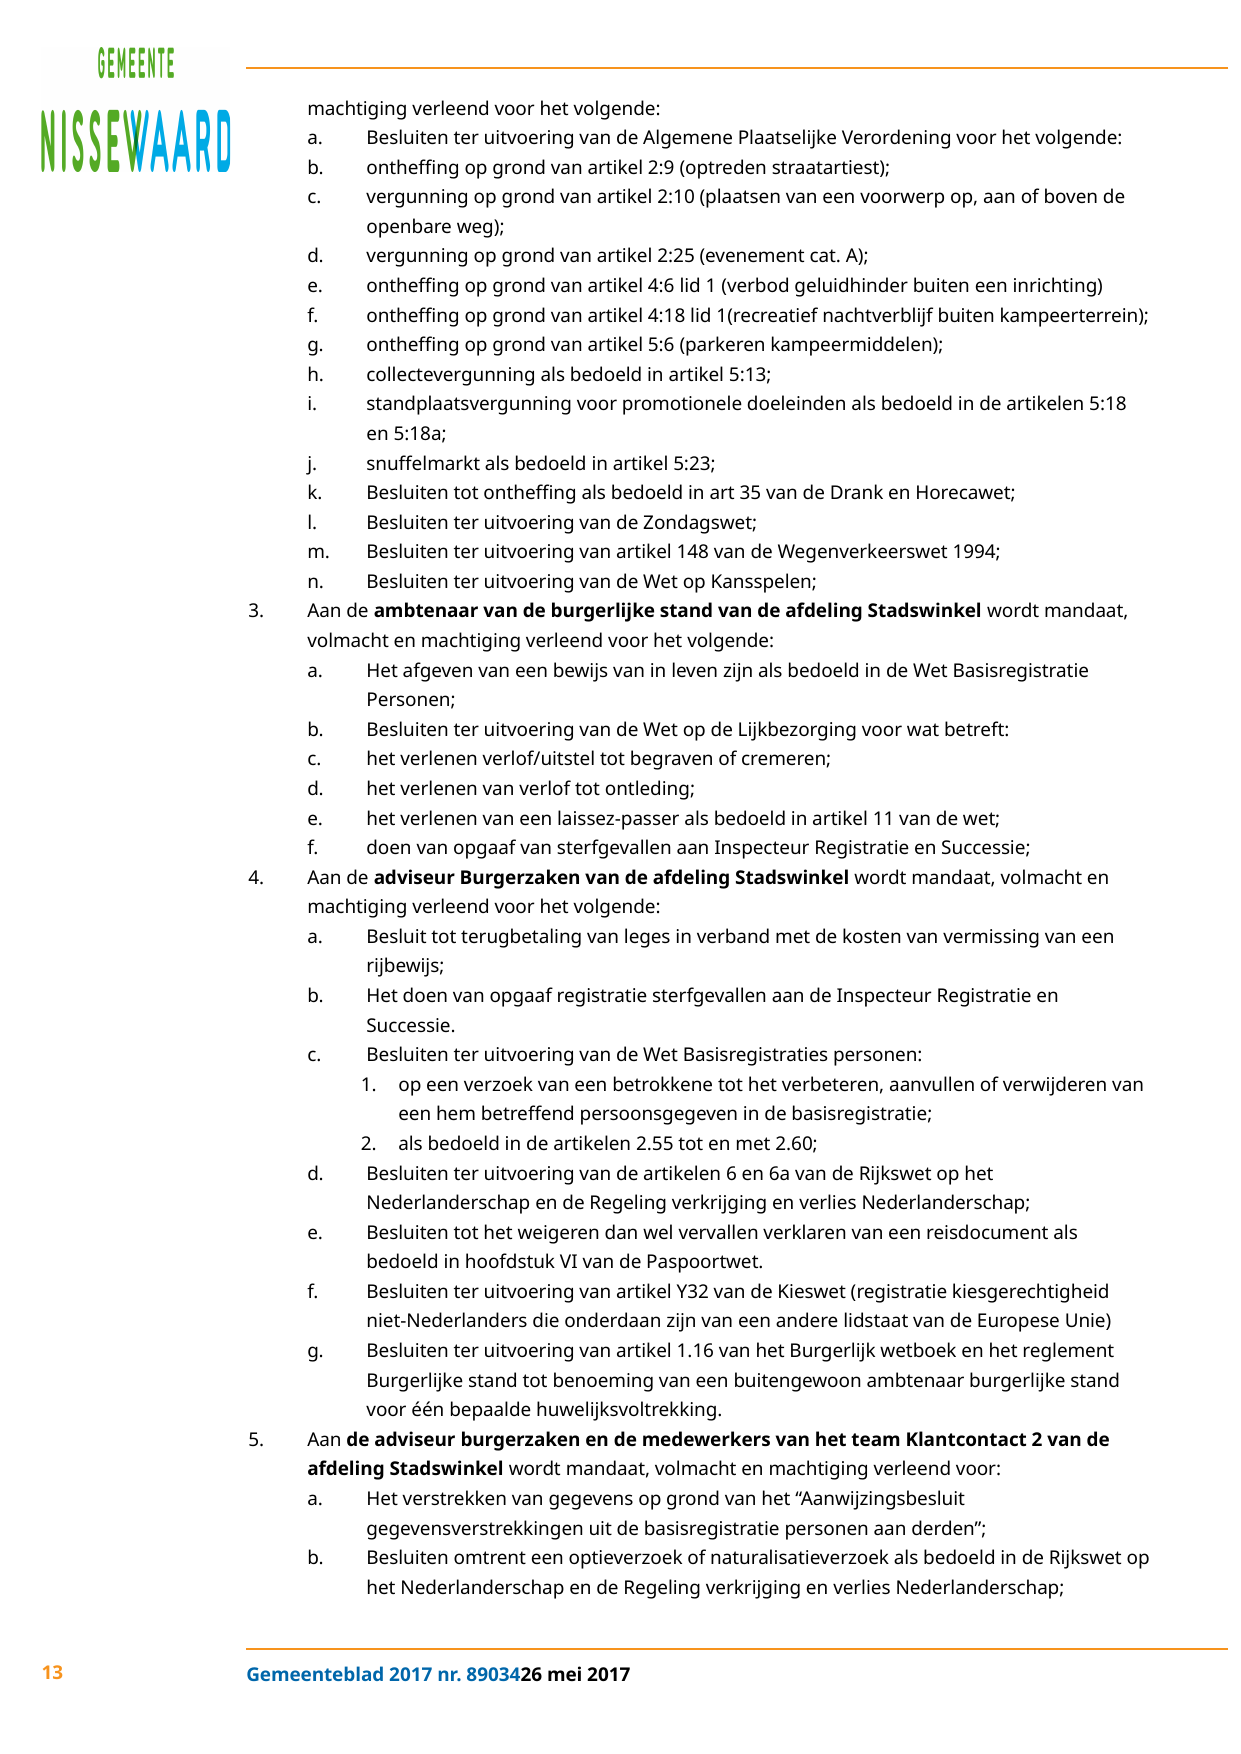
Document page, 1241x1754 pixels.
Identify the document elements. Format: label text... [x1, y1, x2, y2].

list Besluiten omtrent een optieverzoek of naturalisatieverzoek als bedoeld in de Rijkswet op het Nederlanderschap en de Regeling verkrijging en verlies Nederlanderschap; [307, 1544, 1152, 1600]
list snuffelmarkt als bedoeld in artikel 5:23; [307, 450, 1152, 476]
list collectevergunning als bedoeld in artikel 5:13; [307, 361, 1152, 387]
list machtiging verleend voor het volgende: [248, 95, 1152, 121]
list Het afgeven van een bewijs van in leven zijn als bedoeld in de Wet Basisregistratie Personen; [307, 657, 1152, 712]
list ontheffing op grond van artikel 4:6 lid 1 (verbod geluidhinder buiten een inrichting) [307, 272, 1152, 298]
list Besluiten ter uitvoering van artikel 1.16 van het Burgerlijk wetboek en het reglement Burgerlijke stand tot benoeming van een buitengewoon ambtenaar burgerlijke stand voor één bepaalde huwelijksvoltrekking. [307, 1337, 1152, 1422]
list Aan de ambtenaar van de burgerlijke stand van de afdeling Stadswinkel wordt mandaat, volmacht en machtiging verleend voor het volgende: [248, 598, 1152, 653]
list standplaatsvergunning voor promotionele doeleinden als bedoeld in de artikelen 5:18 en 5:18a; [307, 391, 1152, 446]
list ontheffing op grond van artikel 4:18 lid 1(recreatief nachtverblijf buiten kampeerterrein); [307, 302, 1152, 328]
list ontheffing op grond van artikel 5:6 (parkeren kampeermiddelen); [307, 331, 1152, 357]
list vergunning op grond van artikel 2:10 (plaatsen van een voorwerp op, aan of boven de openbare weg); [307, 183, 1152, 239]
picture [176, 157, 187, 172]
list Besluiten ter uitvoering van de Wet op de Lijkbezorging voor wat betreft: [307, 716, 1152, 742]
list Besluiten tot ontheffing als bedoeld in art 35 van de Drank en Horecawet; [307, 479, 1152, 505]
list als bedoeld in de artikelen 2.55 tot en met 2.60; [361, 1130, 1152, 1156]
list het verlenen van een laissez-passer als bedoeld in artikel 11 van de wet; [307, 805, 1152, 831]
list Het verstrekken van gegevens op grond van het “Aanwijzingsbesluit gegevensverstrekkingen uit de basisregistratie personen aan derden”; [307, 1485, 1152, 1541]
list vergunning op grond van artikel 2:25 (evenement cat. A); [307, 243, 1152, 268]
list Aan de adviseur burgerzaken en de medewerkers van het team Klantcontact 2 van de afdeling Stadswinkel wordt mandaat, volmacht en machtiging verleend voor: [248, 1426, 1152, 1481]
list het verlenen van verlof tot ontleding; [307, 775, 1152, 801]
list het verlenen verlof/uitstel tot begraven of cremeren; [307, 746, 1152, 771]
list Aan de adviseur Burgerzaken van de afdeling Stadswinkel wordt mandaat, volmacht en machtiging verleend voor het volgende: [248, 864, 1152, 919]
list Het doen van opgaaf registratie sterfgevallen aan de Inspecteur Registratie en Successie. [307, 982, 1152, 1038]
picture [222, 122, 227, 160]
list Besluiten ter uitvoering van artikel 148 van de Wegenverkeerswet 1994; [307, 538, 1152, 564]
list Besluiten ter uitvoering van de Wet op Kansspelen; [307, 568, 1152, 594]
list Besluit tot terugbetaling van leges in verband met de kosten van vermissing van een rijbewijs; [307, 923, 1152, 978]
picture [41, 47, 231, 172]
list Besluiten ter uitvoering van de Wet Basisregistraties personen: [307, 1041, 1152, 1067]
picture [200, 151, 206, 172]
list Besluiten ter uitvoering van artikel Y32 van de Kieswet (registratie kiesgerechtigheid niet-Nederlanders die onderdaan zijn van een andere lidstaat van de Europese Unie) [307, 1278, 1152, 1333]
list op een verzoek van een betrokkene tot het verbeteren, aanvullen of verwijderen van een hem betreffend persoonsgegeven in de basisregistratie; [361, 1071, 1152, 1126]
list Besluiten ter uitvoering van de artikelen 6 en 6a van de Rijkswet op het Nederlanderschap en de Regeling verkrijging en verlies Nederlanderschap; [307, 1160, 1152, 1215]
list doen van opgaaf van sterfgevallen aan Inspecteur Registratie en Successie; [307, 834, 1152, 860]
list Besluiten ter uitvoering van de Zondagswet; [307, 509, 1152, 535]
list ontheffing op grond van artikel 2:9 (optreden straatartiest); [307, 154, 1152, 180]
list Besluiten tot het weigeren dan wel vervallen verklaren van een reisdocument als bedoeld in hoofdstuk VI van de Paspoortwet. [307, 1219, 1152, 1274]
picture [201, 122, 206, 138]
list Besluiten ter uitvoering van de Algemene Plaatselijke Verordening voor het volgende: [307, 124, 1152, 150]
picture [154, 157, 165, 172]
